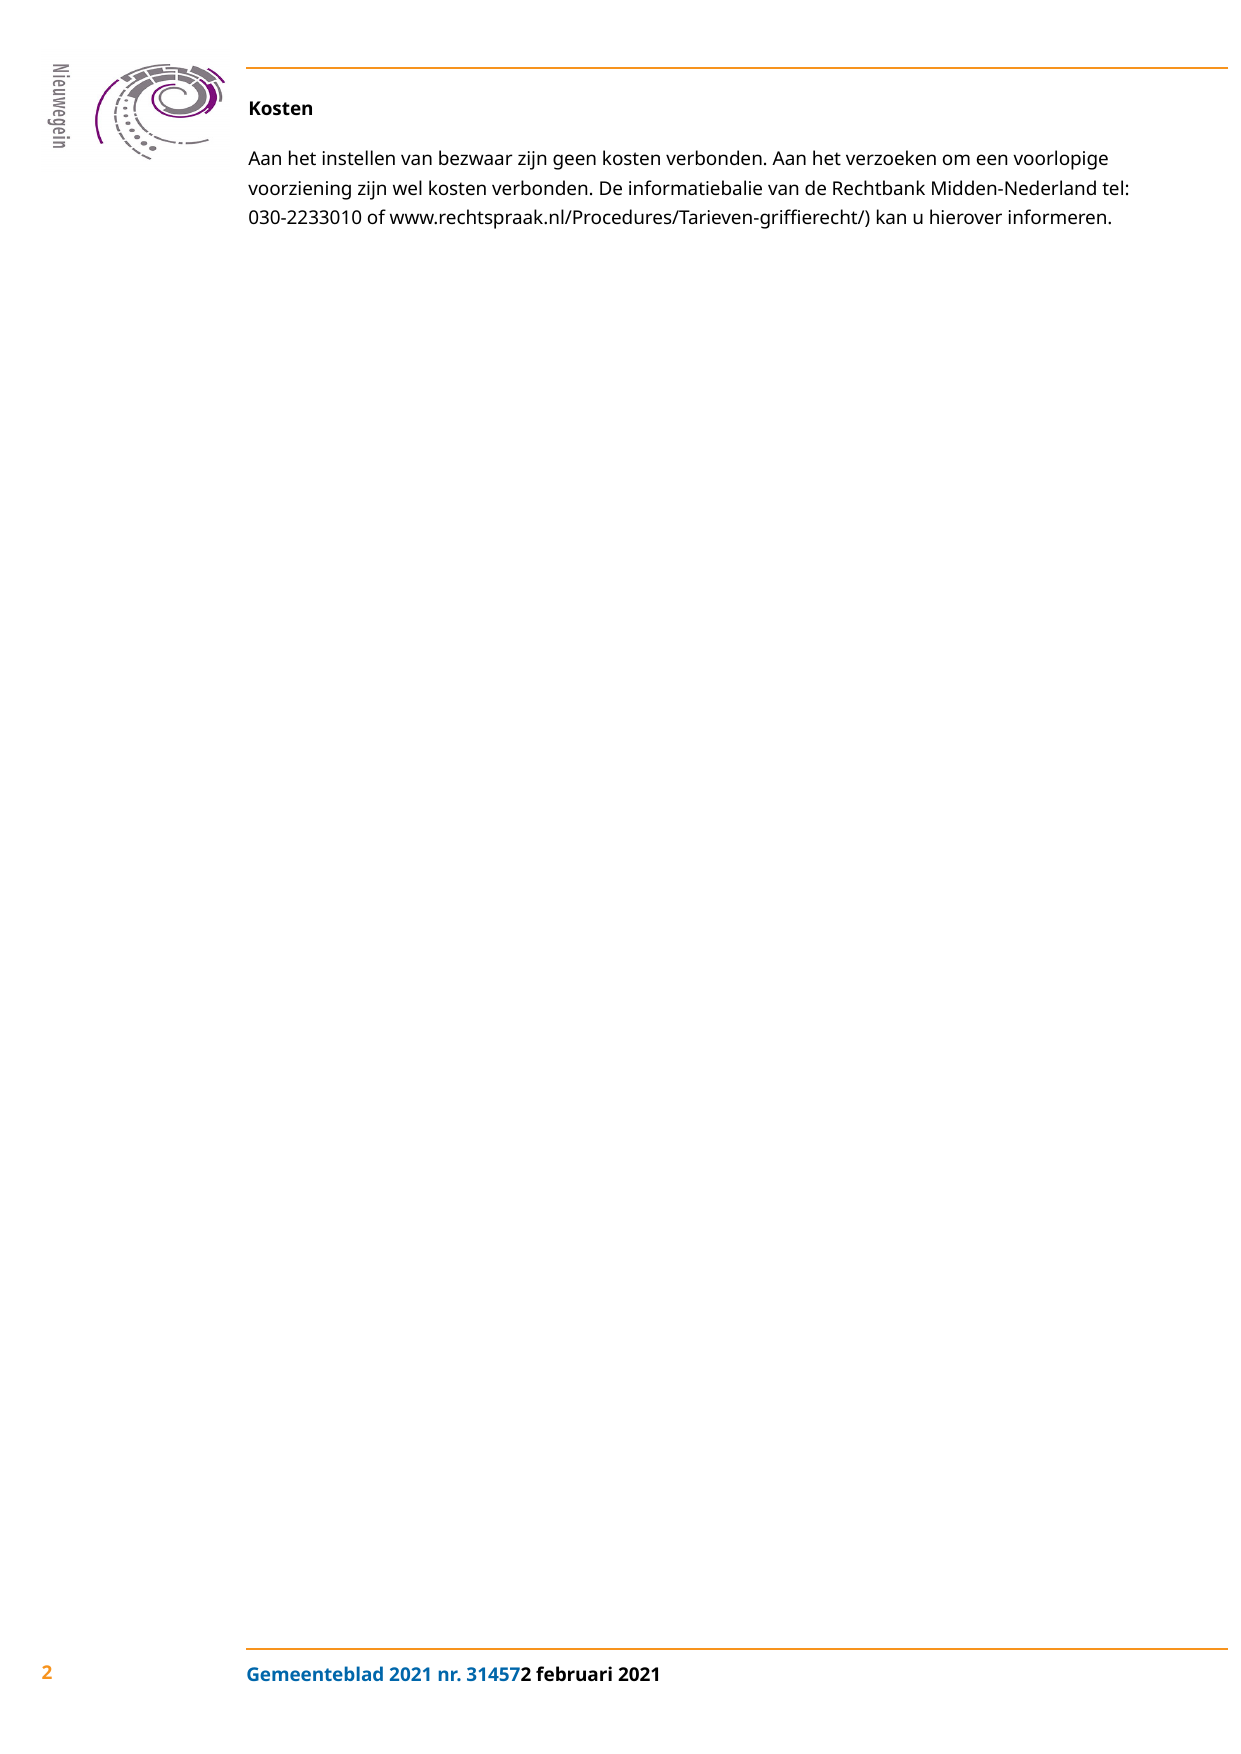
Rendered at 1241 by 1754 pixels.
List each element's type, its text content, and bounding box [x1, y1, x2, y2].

text Aan het instellen van bezwaar zijn geen kosten verbonden. Aan het verzoeken om een voorlopige voorziening zijn wel kosten verbonden. De informatiebalie van de Rechtbank Midden-Nederland tel: 030-2233010 of www.rechtspraak.nl/Procedures/Tarieven-griffierecht/) kan u hierover informeren. [248, 145, 1152, 230]
text Kosten [248, 95, 1152, 121]
picture [41, 47, 231, 172]
